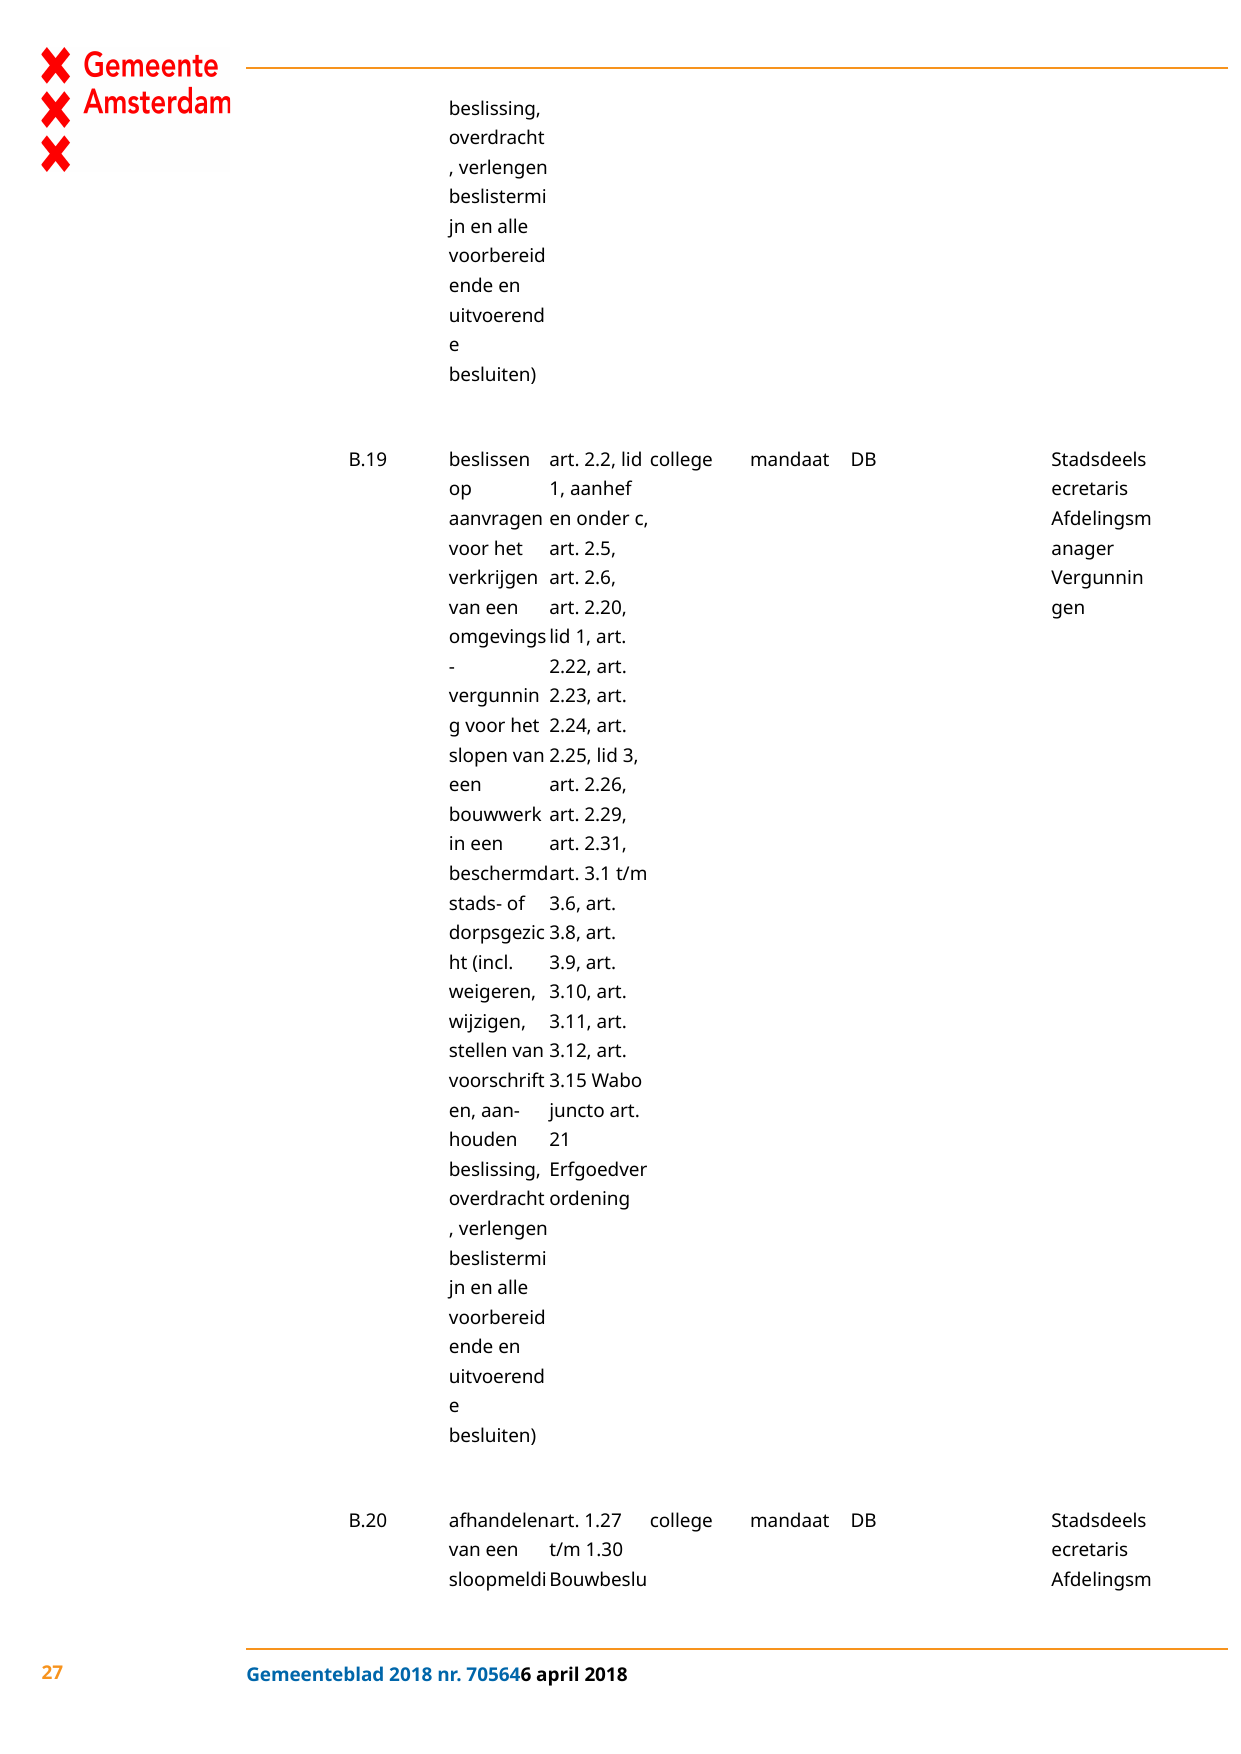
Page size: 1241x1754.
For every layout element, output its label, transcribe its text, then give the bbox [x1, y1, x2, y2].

table_cell [951, 1478, 1051, 1592]
table_cell [248, 416, 348, 1477]
table_cell art. 2.2, lid 1, aanhef en onder c, art. 2.5, art. 2.6, art. 2.20, lid 1, art. 2.22, art. 2.23, art. 2.24, art. 2.25, lid 3, art. 2.26, art. 2.29, art. 2.31, art. 3.1 t/m 3.6, art. 3.8, art. 3.9, art. 3.10, art. 3.11, art. 3.12, art. 3.15 Wabo juncto art. 21 Erfgoedverordening [549, 416, 649, 1477]
table_cell mandaat [750, 1478, 850, 1592]
table_cell [951, 95, 1051, 416]
table_cell [1051, 95, 1152, 416]
table_cell art. 1.27 t/m 1.30 Bouwbeslu [549, 1478, 649, 1592]
table_cell college [650, 416, 750, 1477]
table_cell Stadsdeelsecretaris Afdelingsm [1051, 1478, 1152, 1592]
table_cell B.20 [348, 1478, 449, 1592]
table_cell DB [850, 416, 951, 1477]
table_cell [650, 95, 750, 416]
table_cell [850, 95, 951, 416]
table_cell beslissing, overdracht, verlengen beslistermijn en alle voorbereidende en uitvoerende besluiten) [449, 95, 549, 416]
table_cell [348, 95, 449, 416]
table_cell college [650, 1478, 750, 1592]
table_cell [248, 95, 348, 416]
table_cell [549, 95, 649, 416]
table_cell [248, 1478, 348, 1592]
table_cell B.19 [348, 416, 449, 1477]
table_cell afhandelen van een sloopmeldi [449, 1478, 549, 1592]
table_cell beslissen op aanvragen voor het verkrijgen van een omgevings-vergunning voor het slopen van een bouwwerk in een beschermd stads- of dorpsgezicht (incl. weigeren, wijzigen, stellen van voorschriften, aan-houden beslissing, overdracht, verlengen beslistermijn en alle voorbereidende en uitvoerende besluiten) [449, 416, 549, 1477]
table_cell mandaat [750, 416, 850, 1477]
table_cell [750, 95, 850, 416]
table_cell DB [850, 1478, 951, 1592]
picture [41, 47, 231, 172]
table_cell Stadsdeelsecretaris Afdelingsmanager Vergunningen [1051, 416, 1152, 1477]
table_cell [951, 416, 1051, 1477]
